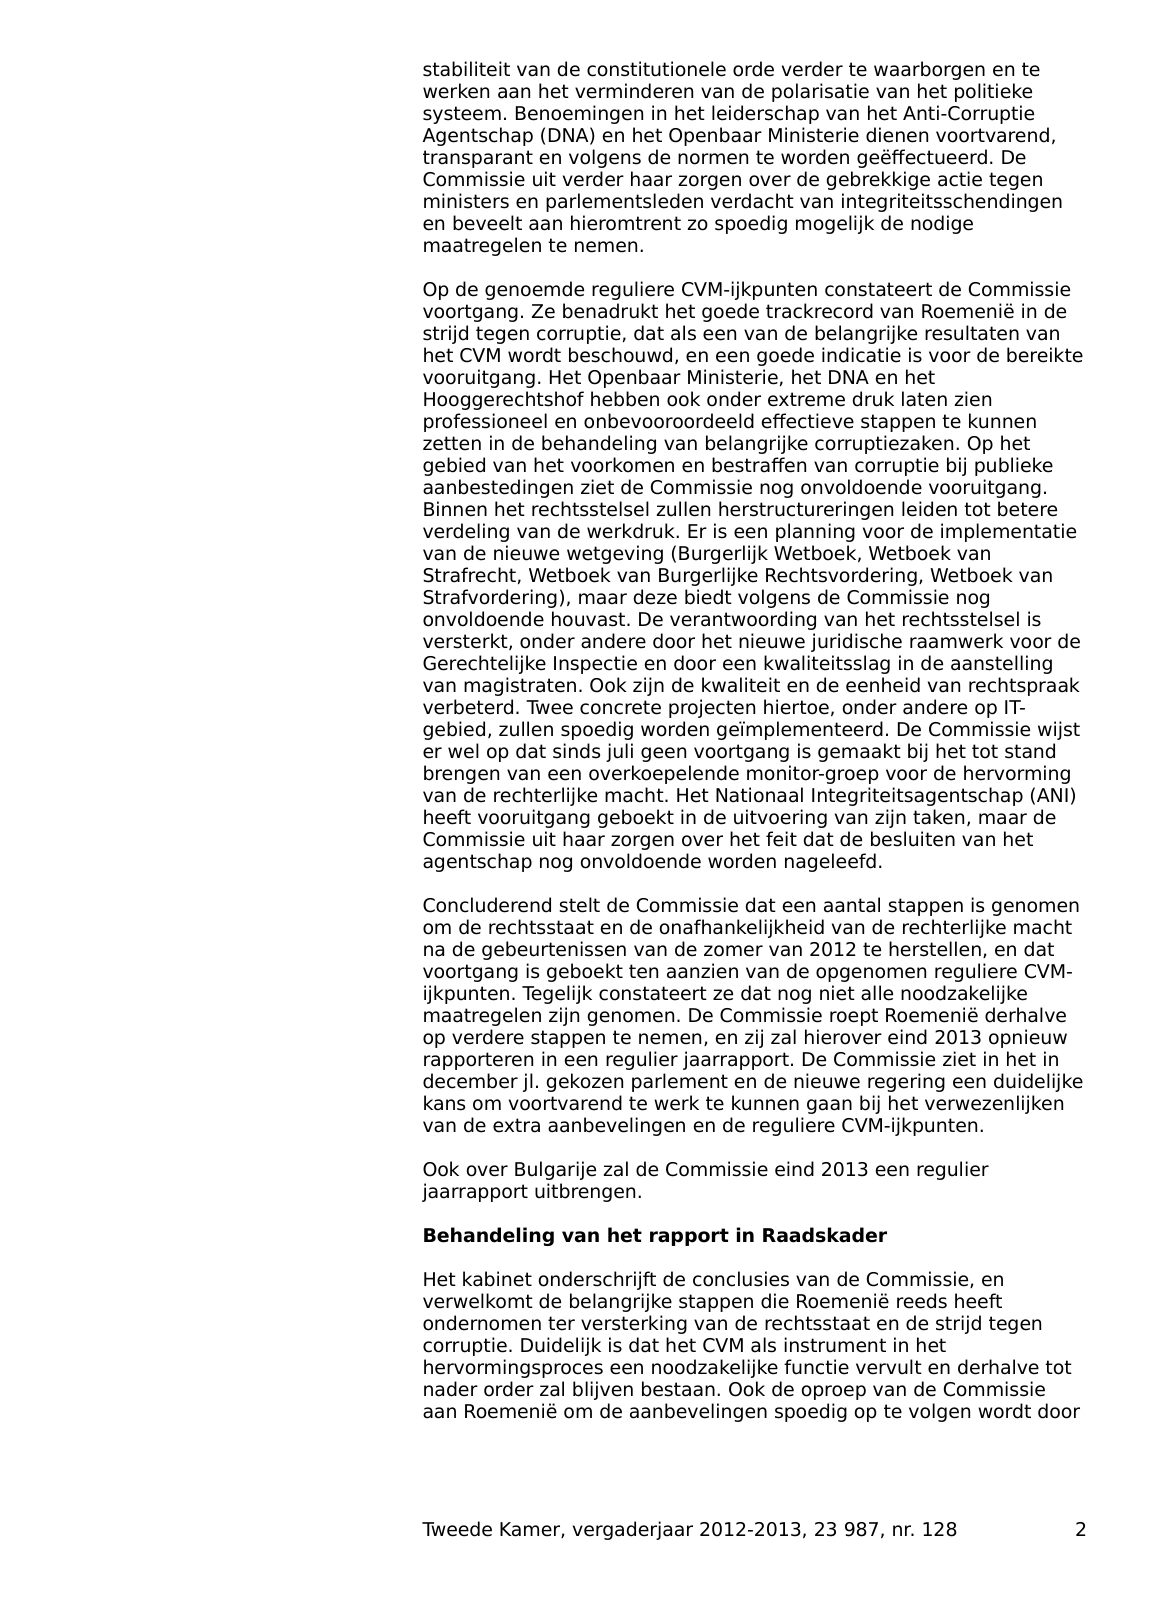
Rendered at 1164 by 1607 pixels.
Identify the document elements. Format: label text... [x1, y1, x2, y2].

text stabiliteit van de constitutionele orde verder te waarborgen en te werken aan het verminderen van de polarisatie van het politieke systeem. Benoemingen in het leiderschap van het Anti-Corruptie Agentschap (DNA) en het Openbaar Ministerie dienen voortvarend, transparant en volgens de normen te worden geëffectueerd. De Commissie uit verder haar zorgen over de gebrekkige actie tegen ministers en parlementsleden verdacht van integriteitsschendingen en beveelt aan hieromtrent zo spoedig mogelijk de nodige maatregelen te nemen. [422, 59, 1087, 257]
text Concluderend stelt de Commissie dat een aantal stappen is genomen om de rechtsstaat en de onafhankelijkheid van de rechterlijke macht na de gebeurtenissen van de zomer van 2012 te herstellen, en dat voortgang is geboekt ten aanzien van de opgenomen reguliere CVM-ijkpunten. Tegelijk constateert ze dat nog niet alle noodzakelijke maatregelen zijn genomen. De Commissie roept Roemenië derhalve op verdere stappen te nemen, en zij zal hierover eind 2013 opnieuw rapporteren in een regulier jaarrapport. De Commissie ziet in het in december jl. gekozen parlement en de nieuwe regering een duidelijke kans om voortvarend te werk te kunnen gaan bij het verwezenlijken van de extra aanbevelingen en de reguliere CVM-ijkpunten. [422, 895, 1087, 1136]
text Op de genoemde reguliere CVM-ijkpunten constateert de Commissie voortgang. Ze benadrukt het goede trackrecord van Roemenië in de strijd tegen corruptie, dat als een van de belangrijke resultaten van het CVM wordt beschouwd, en een goede indicatie is voor de bereikte vooruitgang. Het Openbaar Ministerie, het DNA en het Hooggerechtshof hebben ook onder extreme druk laten zien professioneel en onbevooroordeeld effectieve stappen te kunnen zetten in de behandeling van belangrijke corruptiezaken. Op het gebied van het voorkomen en bestraffen van corruptie bij publieke aanbestedingen ziet de Commissie nog onvoldoende vooruitgang. Binnen het rechtsstelsel zullen herstructureringen leiden tot betere verdeling van de werkdruk. Er is een planning voor de implementatie van de nieuwe wetgeving (Burgerlijk Wetboek, Wetboek van Strafrecht, Wetboek van Burgerlijke Rechtsvordering, Wetboek van Strafvordering), maar deze biedt volgens de Commissie nog onvoldoende houvast. De verantwoording van het rechtsstelsel is versterkt, onder andere door het nieuwe juridische raamwerk voor de Gerechtelijke Inspectie en door een kwaliteitsslag in de aanstelling van magistraten. Ook zijn de kwaliteit en de eenheid van rechtspraak verbeterd. Twee concrete projecten hiertoe, onder andere op IT-gebied, zullen spoedig worden geïmplementeerd. De Commissie wijst er wel op dat sinds juli geen voortgang is gemaakt bij het tot stand brengen van een overkoepelende monitor-groep voor de hervorming van de rechterlijke macht. Het Nationaal Integriteitsagentschap (ANI) heeft vooruitgang geboekt in de uitvoering van zijn taken, maar de Commissie uit haar zorgen over het feit dat de besluiten van het agentschap nog onvoldoende worden nageleefd. [422, 279, 1087, 872]
text Het kabinet onderschrijft de conclusies van de Commissie, en verwelkomt de belangrijke stappen die Roemenië reeds heeft ondernomen ter versterking van de rechtsstaat en de strijd tegen corruptie. Duidelijk is dat het CVM als instrument in het hervormingsproces een noodzakelijke functie vervult en derhalve tot nader order zal blijven bestaan. Ook de oproep van de Commissie aan Roemenië om de aanbevelingen spoedig op te volgen wordt door [422, 1269, 1087, 1423]
text Ook over Bulgarije zal de Commissie eind 2013 een regulier jaarrapport uitbrengen. [422, 1159, 1087, 1203]
subtitle Behandeling van het rapport in Raadskader [422, 1225, 1087, 1247]
